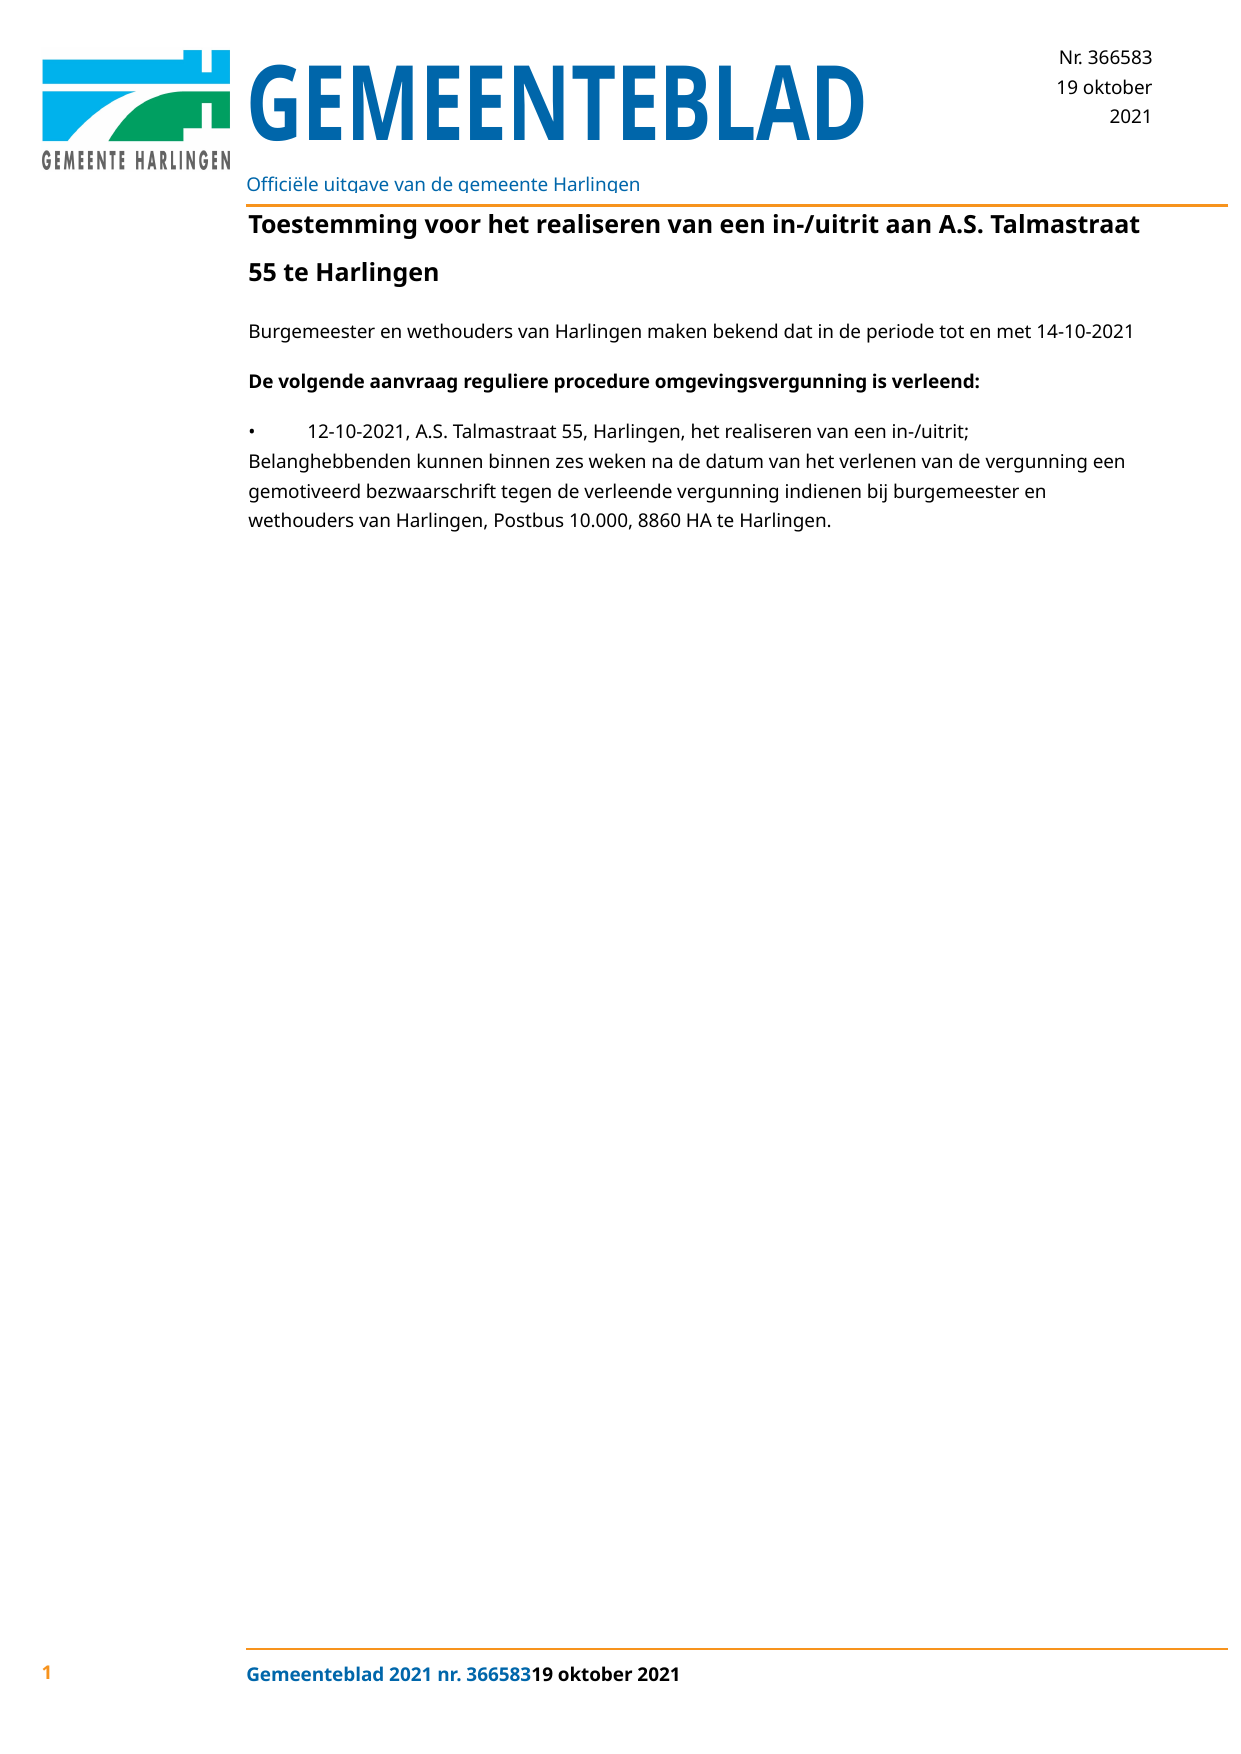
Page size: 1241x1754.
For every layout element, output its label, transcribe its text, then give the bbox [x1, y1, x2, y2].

list 12-10-2021, A.S. Talmastraat 55, Harlingen, het realiseren van een in-/uitrit; [248, 419, 1152, 444]
text Burgemeester en wethouders van Harlingen maken bekend dat in de periode tot en met 14-10-2021 [248, 318, 1152, 344]
text Toestemming voor het realiseren van een in-/uitrit aan A.S. Talmastraat 55 te Harlingen [248, 207, 1152, 288]
picture [41, 47, 231, 172]
text Belanghebbenden kunnen binnen zes weken na de datum van het verlenen van de vergunning een gemotiveerd bezwaarschrift tegen de verleende vergunning indienen bij burgemeester en wethouders van Harlingen, Postbus 10.000, 8860 HA te Harlingen. [248, 448, 1152, 533]
text De volgende aanvraag reguliere procedure omgevingsvergunning is verleend: [248, 368, 1152, 394]
